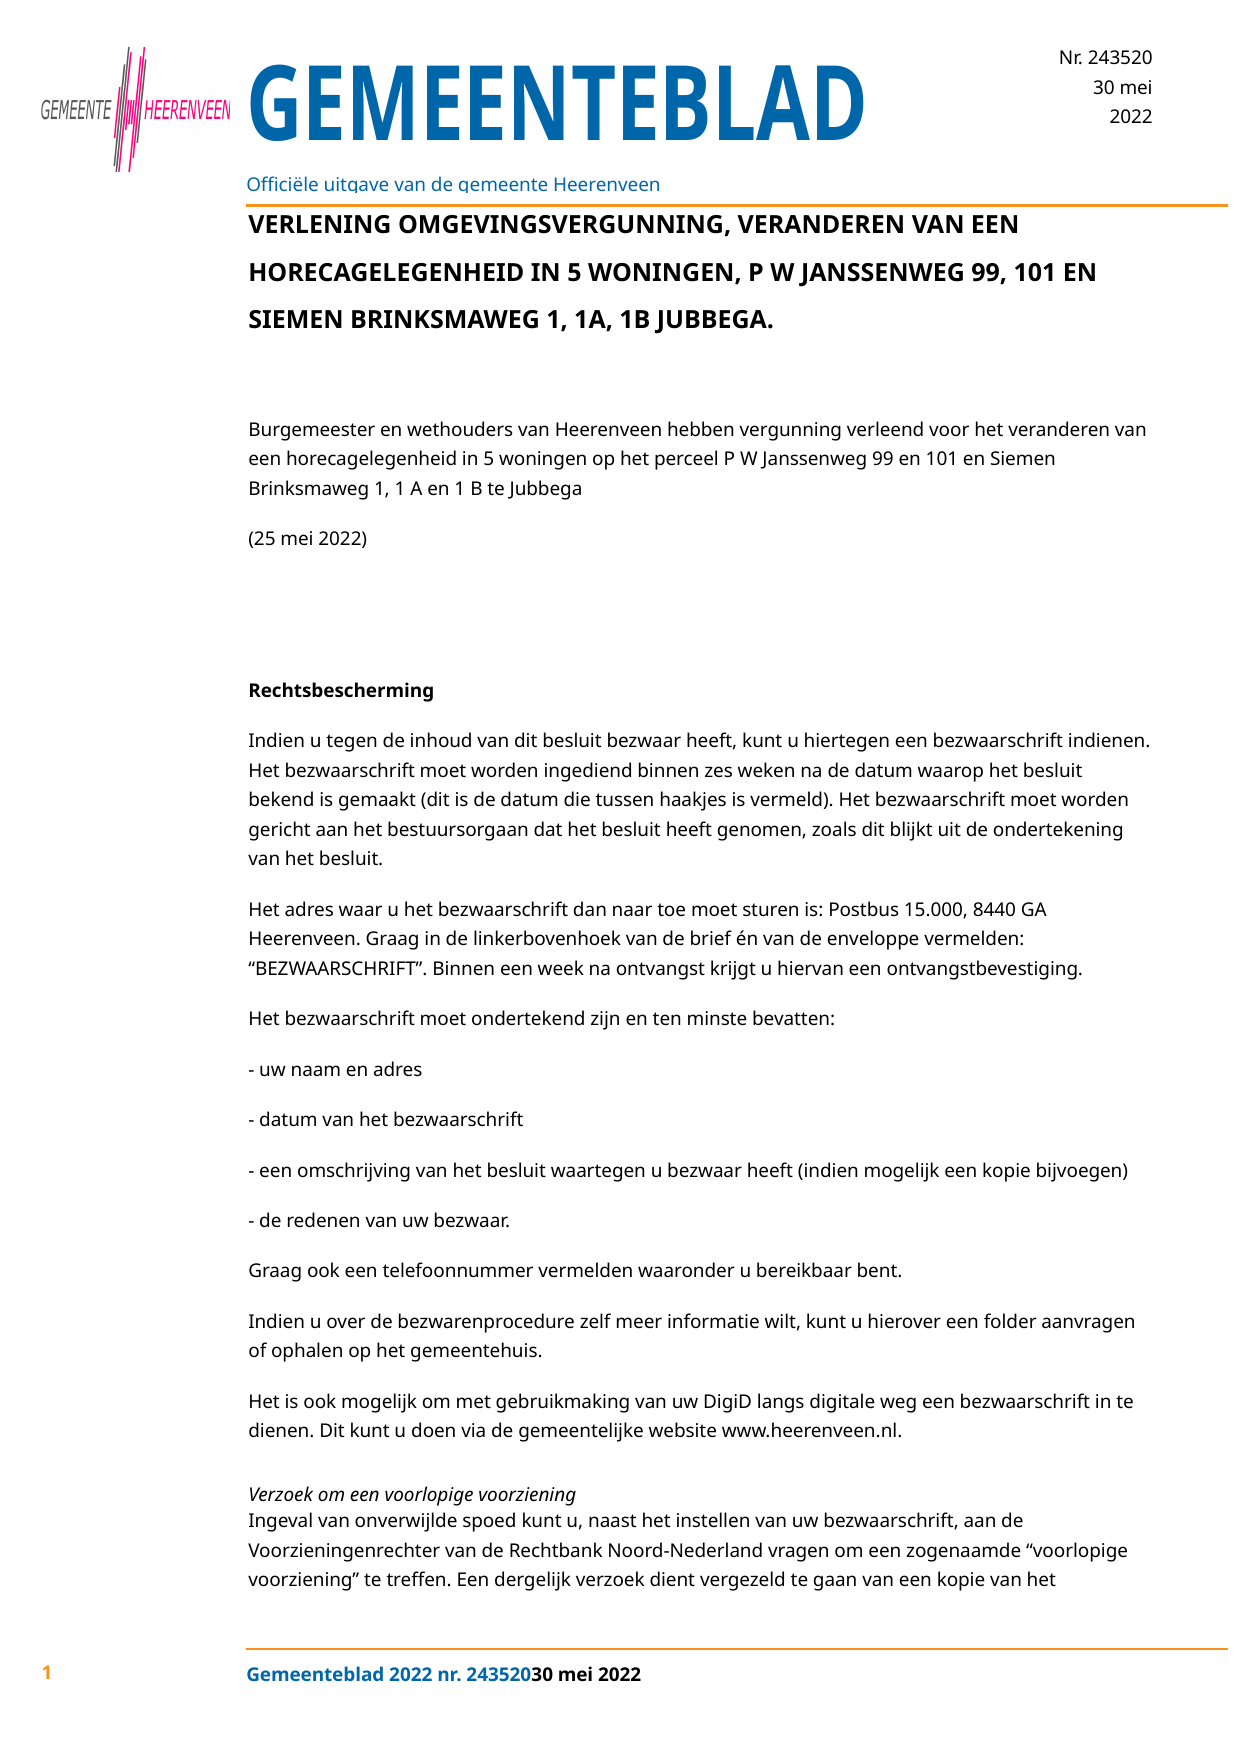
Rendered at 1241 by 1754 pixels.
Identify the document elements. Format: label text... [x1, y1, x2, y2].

text Indien u over de bezwarenprocedure zelf meer informatie wilt, kunt u hierover een folder aanvragen of ophalen op het gemeentehuis. [248, 1308, 1152, 1363]
text Het is ook mogelijk om met gebruikmaking van uw DigiD langs digitale weg een bezwaarschrift in te dienen. Dit kunt u doen via de gemeentelijke website www.heerenveen.nl. [248, 1388, 1152, 1443]
text Het bezwaarschrift moet ondertekend zijn en ten minste bevatten: [248, 1006, 1152, 1031]
text Rechtsbescherming [248, 677, 1152, 702]
text Het adres waar u het bezwaarschrift dan naar toe moet sturen is: Postbus 15.000, 8440 GA Heerenveen. Graag in de linkerbovenhoek van de brief én van de enveloppe vermelden: “BEZWAARSCHRIFT”. Binnen een week na ontvangst krijgt u hiervan een ontvangstbevestiging. [248, 896, 1152, 981]
text - de redenen van uw bezwaar. [248, 1207, 1152, 1233]
text Verzoek om een voorlopige voorziening [248, 1482, 1152, 1507]
picture [41, 47, 231, 172]
text VERLENING OMGEVINGSVERGUNNING, VERANDEREN VAN EEN HORECAGELEGENHEID IN 5 WONINGEN, P W JANSSENWEG 99, 101 EN SIEMEN BRINKSMAWEG 1, 1A, 1B JUBBEGA. [248, 207, 1152, 336]
text Ingeval van onverwijlde spoed kunt u, naast het instellen van uw bezwaarschrift, aan de Voorzieningenrechter van de Rechtbank Noord-Nederland vragen om een zogenaamde “voorlopige voorziening” te treffen. Een dergelijk verzoek dient vergezeld te gaan van een kopie van het [248, 1507, 1152, 1592]
text - uw naam en adres [248, 1056, 1152, 1082]
text Graag ook een telefoonnummer vermelden waaronder u bereikbaar bent. [248, 1258, 1152, 1283]
text (25 mei 2022) [248, 526, 1152, 551]
text Indien u tegen de inhoud van dit besluit bezwaar heeft, kunt u hiertegen een bezwaarschrift indienen. Het bezwaarschrift moet worden ingediend binnen zes weken na de datum waarop het besluit bekend is gemaakt (dit is de datum die tussen haakjes is vermeld). Het bezwaarschrift moet worden gericht aan het bestuursorgaan dat het besluit heeft genomen, zoals dit blijkt uit de ondertekening van het besluit. [248, 727, 1152, 871]
text Burgemeester en wethouders van Heerenveen hebben vergunning verleend voor het veranderen van een horecagelegenheid in 5 woningen op het perceel P W Janssenweg 99 en 101 en Siemen Brinksmaweg 1, 1 A en 1 B te Jubbega [248, 416, 1152, 501]
text - een omschrijving van het besluit waartegen u bezwaar heeft (indien mogelijk een kopie bijvoegen) [248, 1157, 1152, 1182]
text - datum van het bezwaarschrift [248, 1106, 1152, 1132]
